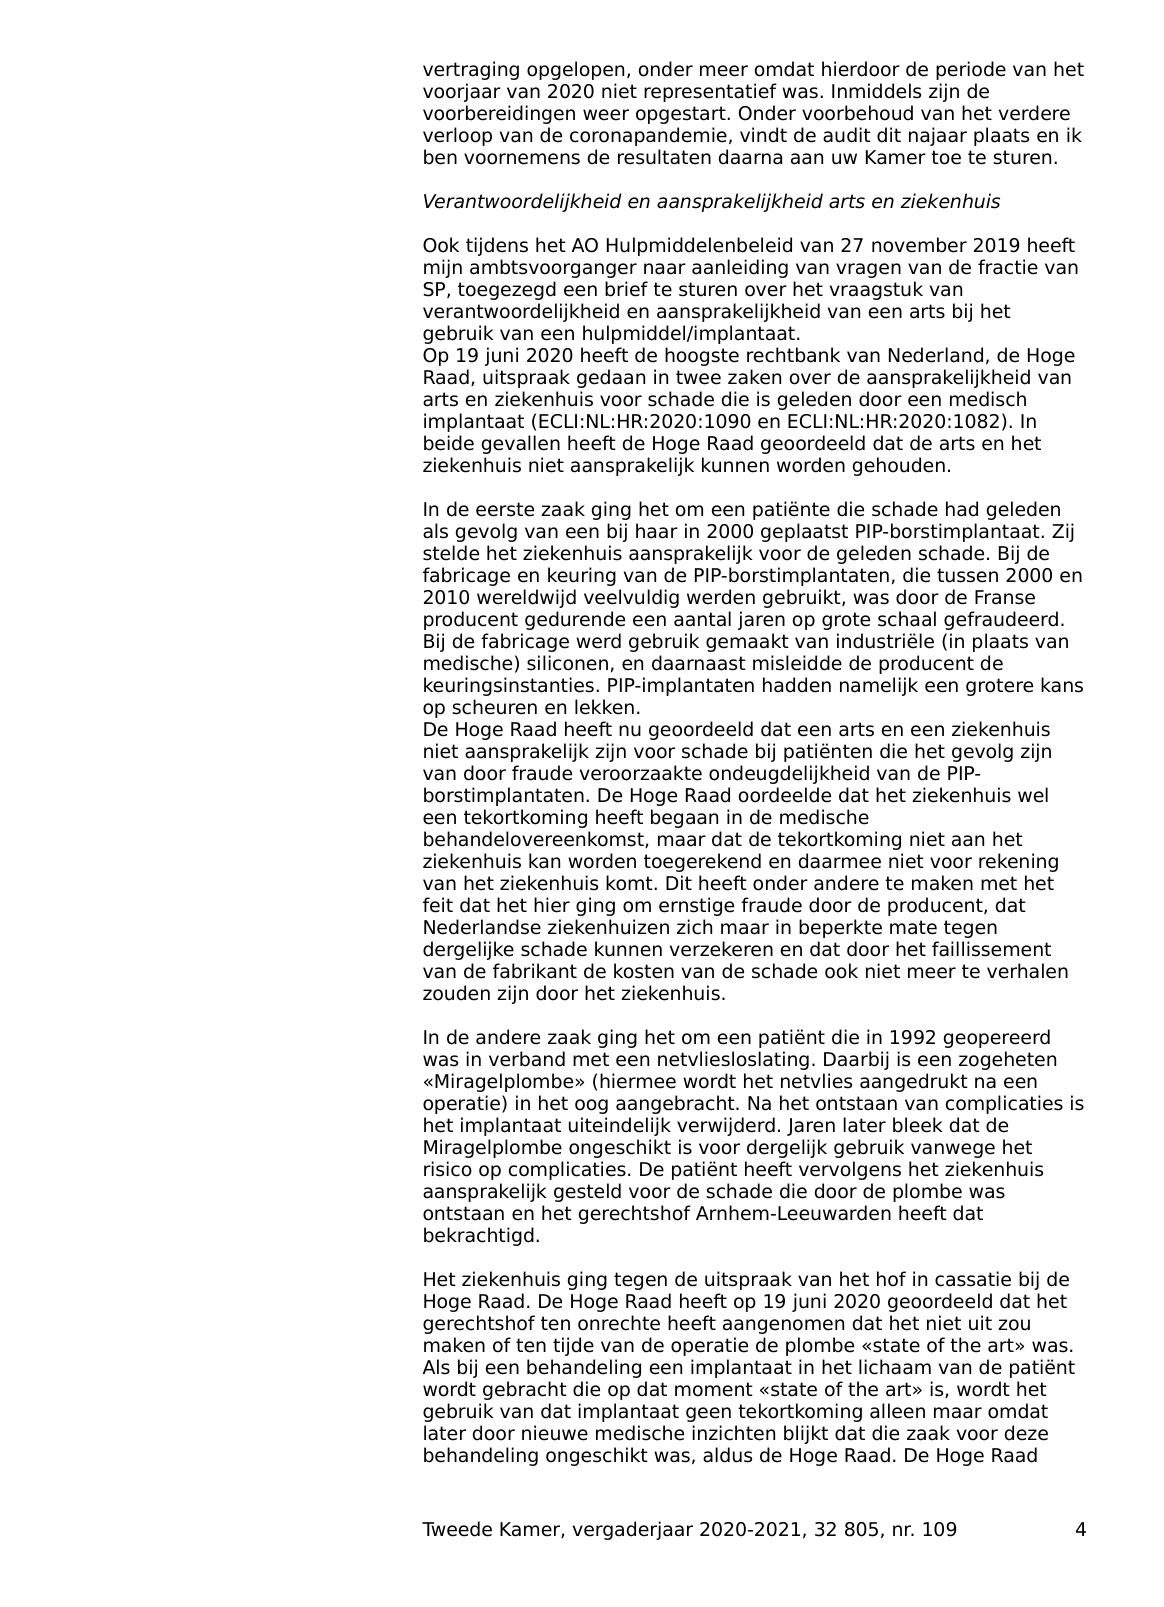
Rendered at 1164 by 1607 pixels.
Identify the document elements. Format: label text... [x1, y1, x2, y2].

text Ook tijdens het AO Hulpmiddelenbeleid van 27 november 2019 heeft mijn ambtsvoorganger naar aanleiding van vragen van de fractie van SP, toegezegd een brief te sturen over het vraagstuk van verantwoordelijkheid en aansprakelijkheid van een arts bij het gebruik van een hulpmiddel/implantaat. [422, 235, 1087, 345]
text In de eerste zaak ging het om een patiënte die schade had geleden als gevolg van een bij haar in 2000 geplaatst PIP-borstimplantaat. Zij stelde het ziekenhuis aansprakelijk voor de geleden schade. Bij de fabricage en keuring van de PIP-borstimplantaten, die tussen 2000 en 2010 wereldwijd veelvuldig werden gebruikt, was door de Franse producent gedurende een aantal jaren op grote schaal gefraudeerd. Bij de fabricage werd gebruik gemaakt van industriële (in plaats van medische) siliconen, en daarnaast misleidde de producent de keuringsinstanties. PIP-implantaten hadden namelijk een grotere kans op scheuren en lekken. [422, 499, 1087, 719]
text Het ziekenhuis ging tegen de uitspraak van het hof in cassatie bij de Hoge Raad. De Hoge Raad heeft op 19 juni 2020 geoordeeld dat het gerechtshof ten onrechte heeft aangenomen dat het niet uit zou maken of ten tijde van de operatie de plombe «state of the art» was. Als bij een behandeling een implantaat in het lichaam van de patiënt wordt gebracht die op dat moment «state of the art» is, wordt het gebruik van dat implantaat geen tekortkoming alleen maar omdat later door nieuwe medische inzichten blijkt dat die zaak voor deze behandeling ongeschikt was, aldus de Hoge Raad. De Hoge Raad [422, 1269, 1087, 1467]
text Op 19 juni 2020 heeft de hoogste rechtbank van Nederland, de Hoge Raad, uitspraak gedaan in twee zaken over de aansprakelijkheid van arts en ziekenhuis voor schade die is geleden door een medisch implantaat (ECLI:NL:HR:2020:1090 en ECLI:NL:HR:2020:1082). In beide gevallen heeft de Hoge Raad geoordeeld dat de arts en het ziekenhuis niet aansprakelijk kunnen worden gehouden. [422, 345, 1087, 477]
subtitle Verantwoordelijkheid en aansprakelijkheid arts en ziekenhuis [422, 191, 1087, 213]
text In de andere zaak ging het om een patiënt die in 1992 geopereerd was in verband met een netvliesloslating. Daarbij is een zogeheten «Miragelplombe» (hiermee wordt het netvlies aangedrukt na een operatie) in het oog aangebracht. Na het ontstaan van complicaties is het implantaat uiteindelijk verwijderd. Jaren later bleek dat de Miragelplombe ongeschikt is voor dergelijk gebruik vanwege het risico op complicaties. De patiënt heeft vervolgens het ziekenhuis aansprakelijk gesteld voor de schade die door de plombe was ontstaan en het gerechtshof Arnhem-Leeuwarden heeft dat bekrachtigd. [422, 1027, 1087, 1247]
text De Hoge Raad heeft nu geoordeeld dat een arts en een ziekenhuis niet aansprakelijk zijn voor schade bij patiënten die het gevolg zijn van door fraude veroorzaakte ondeugdelijkheid van de PIP-borstimplantaten. De Hoge Raad oordeelde dat het ziekenhuis wel een tekortkoming heeft begaan in de medische behandelovereenkomst, maar dat de tekortkoming niet aan het ziekenhuis kan worden toegerekend en daarmee niet voor rekening van het ziekenhuis komt. Dit heeft onder andere te maken met het feit dat het hier ging om ernstige fraude door de producent, dat Nederlandse ziekenhuizen zich maar in beperkte mate tegen dergelijke schade kunnen verzekeren en dat door het faillissement van de fabrikant de kosten van de schade ook niet meer te verhalen zouden zijn door het ziekenhuis. [422, 719, 1087, 1005]
text vertraging opgelopen, onder meer omdat hierdoor de periode van het voorjaar van 2020 niet representatief was. Inmiddels zijn de voorbereidingen weer opgestart. Onder voorbehoud van het verdere verloop van de coronapandemie, vindt de audit dit najaar plaats en ik ben voornemens de resultaten daarna aan uw Kamer toe te sturen. [422, 59, 1087, 169]
